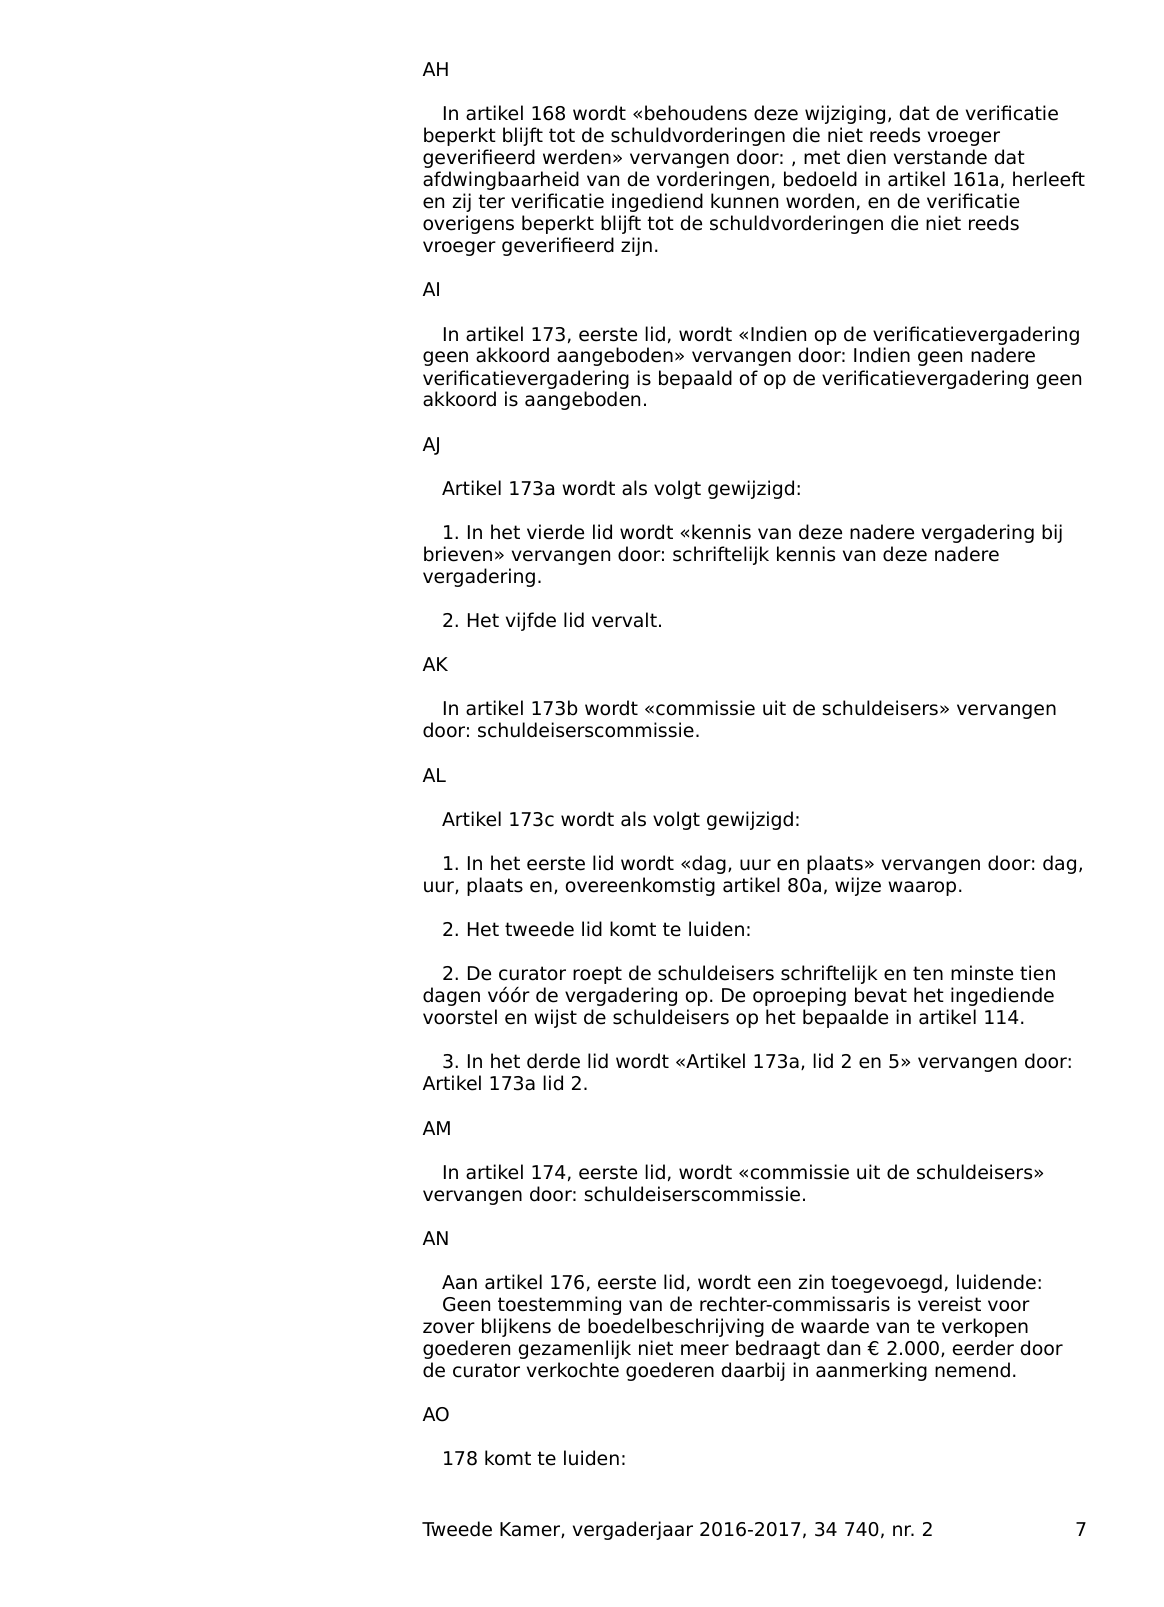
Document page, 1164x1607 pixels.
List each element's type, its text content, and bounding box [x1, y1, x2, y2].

text In artikel 168 wordt «behoudens deze wijziging, dat de verificatie beperkt blijft tot de schuldvorderingen die niet reeds vroeger geverifieerd werden» vervangen door: , met dien verstande dat afdwingbaarheid van de vorderingen, bedoeld in artikel 161a, herleeft en zij ter verificatie ingediend kunnen worden, en de verificatie overigens beperkt blijft tot de schuldvorderingen die niet reeds vroeger geverifieerd zijn. [422, 103, 1087, 257]
text AI [422, 279, 1087, 301]
text Aan artikel 176, eerste lid, wordt een zin toegevoegd, luidende: [422, 1272, 1087, 1294]
text Artikel 173a wordt als volgt gewijzigd: [422, 478, 1087, 500]
text 2. De curator roept de schuldeisers schriftelijk en ten minste tien dagen vóór de vergadering op. De oproeping bevat het ingediende voorstel en wijst de schuldeisers op het bepaalde in artikel 114. [422, 963, 1087, 1029]
text AO [422, 1404, 1087, 1426]
text In artikel 173, eerste lid, wordt «Indien op de verificatievergadering geen akkoord aangeboden» vervangen door: Indien geen nadere verificatievergadering is bepaald of op de verificatievergadering geen akkoord is aangeboden. [422, 323, 1087, 411]
text 1. In het vierde lid wordt «kennis van deze nadere vergadering bij brieven» vervangen door: schriftelijk kennis van deze nadere vergadering. [422, 522, 1087, 588]
text 3. In het derde lid wordt «Artikel 173a, lid 2 en 5» vervangen door: Artikel 173a lid 2. [422, 1051, 1087, 1095]
text AH [422, 59, 1087, 81]
text 178 komt te luiden: [422, 1448, 1087, 1470]
text AK [422, 654, 1087, 676]
text 1. In het eerste lid wordt «dag, uur en plaats» vervangen door: dag, uur, plaats en, overeenkomstig artikel 80a, wijze waarop. [422, 853, 1087, 897]
text In artikel 173b wordt «commissie uit de schuldeisers» vervangen door: schuldeiserscommissie. [422, 698, 1087, 742]
text 2. Het vijfde lid vervalt. [422, 610, 1087, 632]
text Artikel 173c wordt als volgt gewijzigd: [422, 809, 1087, 831]
text In artikel 174, eerste lid, wordt «commissie uit de schuldeisers» vervangen door: schuldeiserscommissie. [422, 1162, 1087, 1206]
text 2. Het tweede lid komt te luiden: [422, 919, 1087, 941]
text AL [422, 764, 1087, 786]
text Geen toestemming van de rechter-commissaris is vereist voor zover blijkens de boedelbeschrijving de waarde van te verkopen goederen gezamenlijk niet meer bedraagt dan € 2.000, eerder door de curator verkochte goederen daarbij in aanmerking nemend. [422, 1294, 1087, 1382]
text AN [422, 1228, 1087, 1250]
text AJ [422, 433, 1087, 456]
text AM [422, 1117, 1087, 1139]
